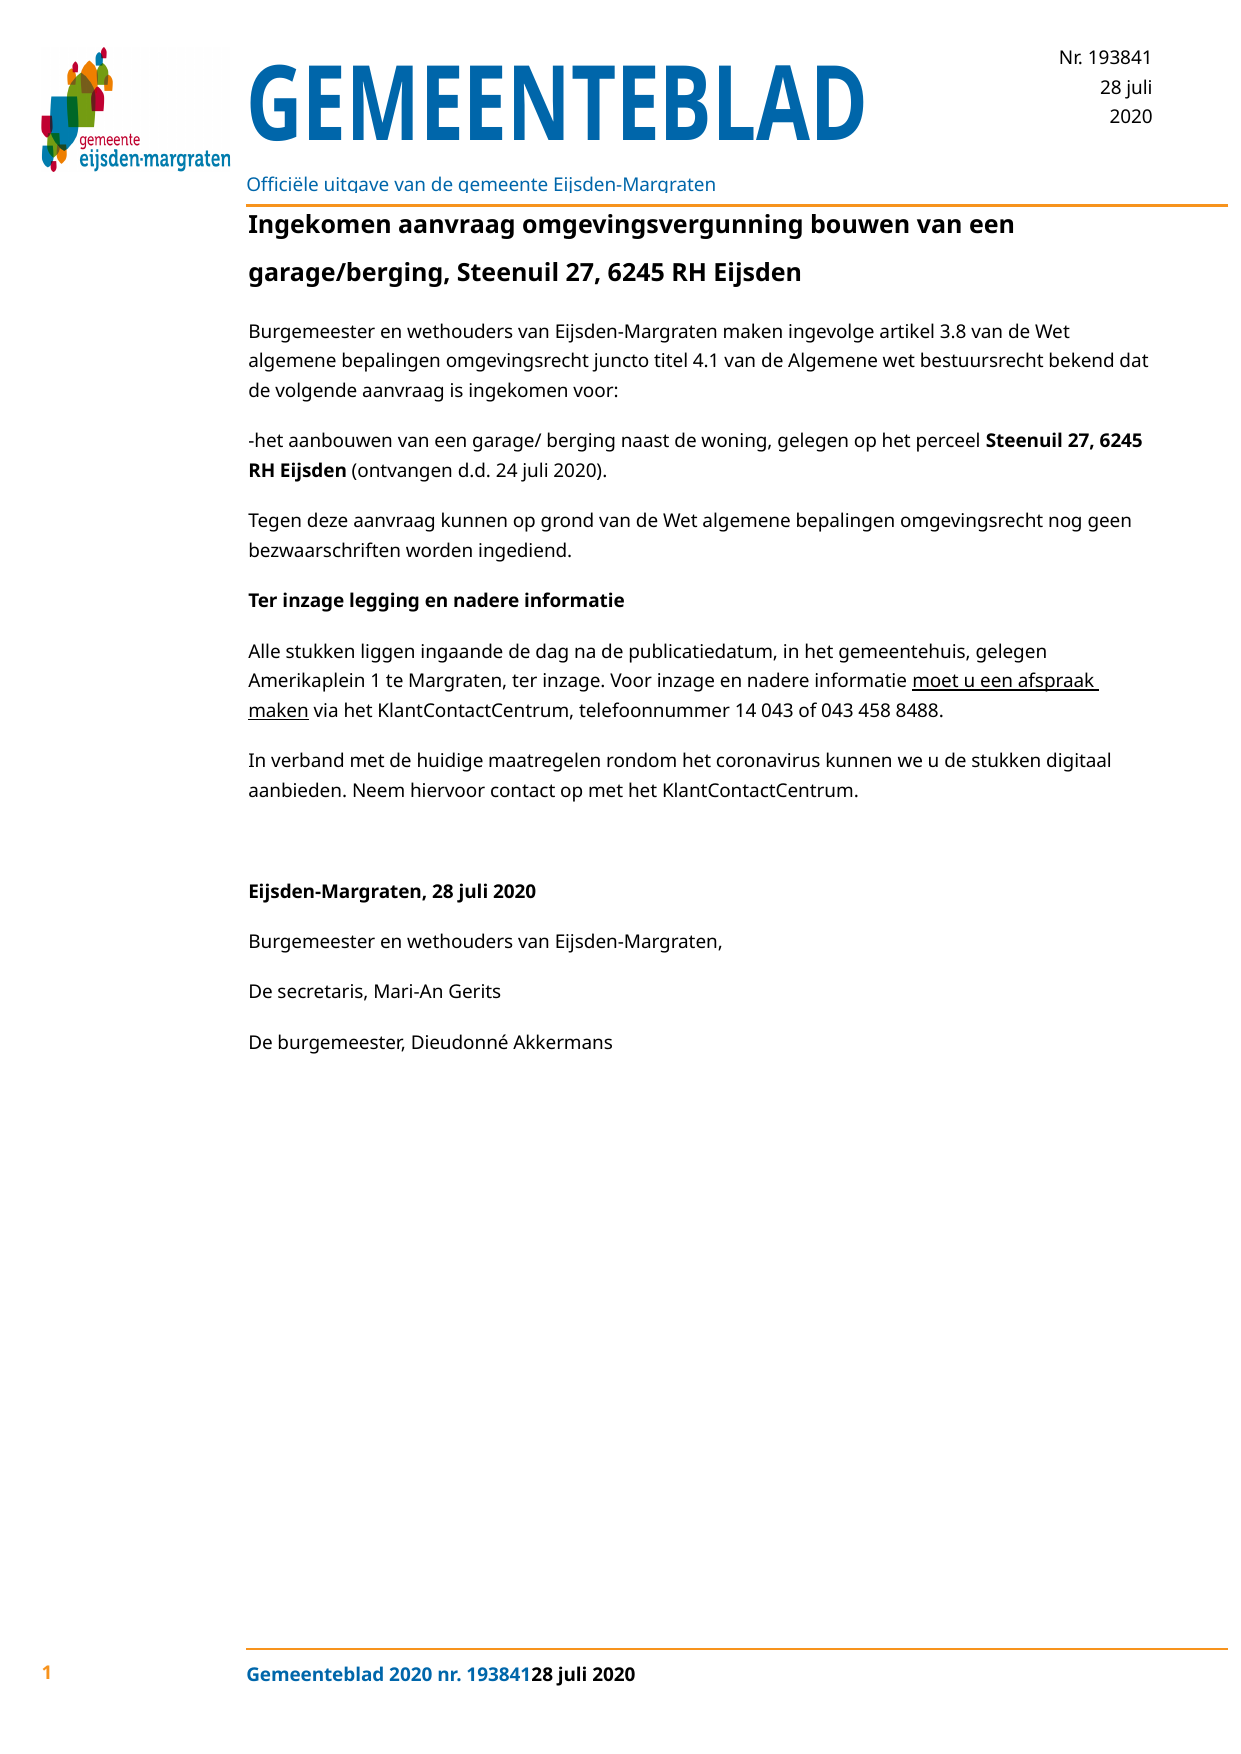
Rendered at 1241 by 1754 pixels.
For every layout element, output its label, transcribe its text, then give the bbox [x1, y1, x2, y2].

text Ingekomen aanvraag omgevingsvergunning bouwen van een garage/berging, Steenuil 27, 6245 RH Eijsden [248, 207, 1152, 288]
text De burgemeester, Dieudonné Akkermans [248, 1029, 1152, 1055]
text Ter inzage legging en nadere informatie [248, 587, 1152, 613]
text -het aanbouwen van een garage/ berging naast de woning, gelegen op het perceel Steenuil 27, 6245 RH Eijsden (ontvangen d.d. 24 juli 2020). [248, 427, 1152, 483]
picture [41, 47, 231, 172]
text Tegen deze aanvraag kunnen op grond van de Wet algemene bepalingen omgevingsrecht nog geen bezwaarschriften worden ingediend. [248, 507, 1152, 563]
text Burgemeester en wethouders van Eijsden-Margraten, [248, 928, 1152, 954]
text Burgemeester en wethouders van Eijsden-Margraten maken ingevolge artikel 3.8 van de Wet algemene bepalingen omgevingsrecht juncto titel 4.1 van de Algemene wet bestuursrecht bekend dat de volgende aanvraag is ingekomen voor: [248, 318, 1152, 403]
text Alle stukken liggen ingaande de dag na de publicatiedatum, in het gemeentehuis, gelegen Amerikaplein 1 te Margraten, ter inzage. Voor inzage en nadere informatie moet u een afspraak maken via het KlantContactCentrum, telefoonnummer 14 043 of 043 458 8488. [248, 638, 1152, 723]
text In verband met de huidige maatregelen rondom het coronavirus kunnen we u de stukken digitaal aanbieden. Neem hiervoor contact op met het KlantContactCentrum. [248, 747, 1152, 803]
text De secretaris, Mari-An Gerits [248, 979, 1152, 1004]
text Eijsden-Margraten, 28 juli 2020 [248, 878, 1152, 904]
